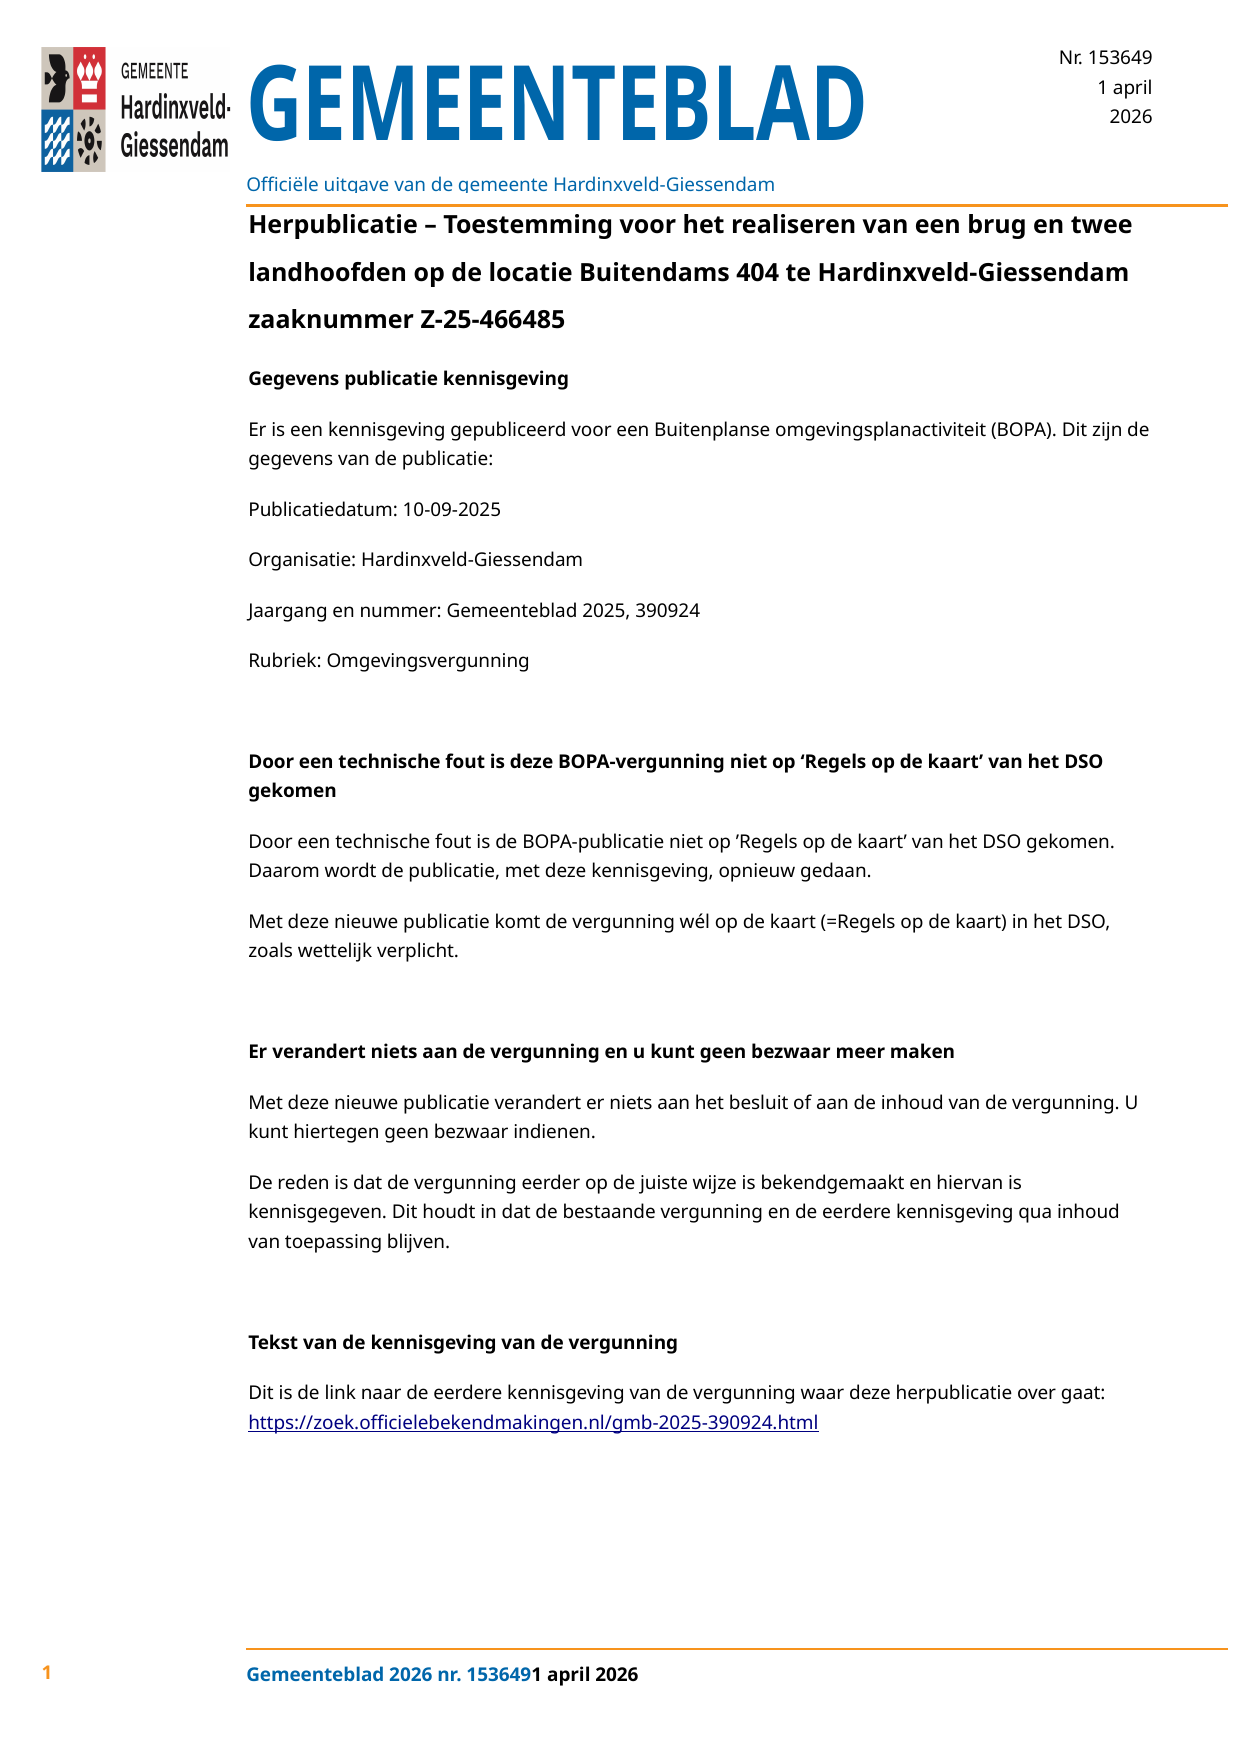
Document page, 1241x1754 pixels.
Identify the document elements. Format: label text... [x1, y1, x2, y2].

text Door een technische fout is deze BOPA-vergunning niet op ‘Regels op de kaart’ van het DSO gekomen [248, 748, 1152, 803]
text Herpublicatie – Toestemming voor het realiseren van een brug en twee landhoofden op de locatie Buitendams 404 te Hardinxveld-Giessendam zaaknummer Z-25-466485 [248, 207, 1152, 336]
text Met deze nieuwe publicatie komt de vergunning wél op de kaart (=Regels op de kaart) in het DSO, zoals wettelijk verplicht. [248, 908, 1152, 963]
text Er is een kennisgeving gepubliceerd voor een Buitenplanse omgevingsplanactiviteit (BOPA). Dit zijn de gegevens van de publicatie: [248, 416, 1152, 471]
picture [41, 47, 231, 172]
text Publicatiedatum: 10-09-2025 [248, 496, 1152, 522]
text Door een technische fout is de BOPA-publicatie niet op ’Regels op de kaart’ van het DSO gekomen. Daarom wordt de publicatie, met deze kennisgeving, opnieuw gedaan. [248, 828, 1152, 883]
text Met deze nieuwe publicatie verandert er niets aan het besluit of aan de inhoud van de vergunning. U kunt hiertegen geen bezwaar indienen. [248, 1089, 1152, 1144]
text Rubriek: Omgevingsvergunning [248, 647, 1152, 673]
text Dit is de link naar de eerdere kennisgeving van de vergunning waar deze herpublicatie over gaat: https://zoek.officielebekendmakingen.nl/gmb-2025-390924.html [248, 1379, 1152, 1434]
text Er verandert niets aan de vergunning en u kunt geen bezwaar meer maken [248, 1038, 1152, 1064]
text Tekst van de kennisgeving van de vergunning [248, 1329, 1152, 1354]
text De reden is dat de vergunning eerder op de juiste wijze is bekendgemaakt en hiervan is kennisgegeven. Dit houdt in dat de bestaande vergunning en de eerdere kennisgeving qua inhoud van toepassing blijven. [248, 1169, 1152, 1254]
text Jaargang en nummer: Gemeenteblad 2025, 390924 [248, 597, 1152, 622]
text Organisatie: Hardinxveld-Giessendam [248, 546, 1152, 572]
text Gegevens publicatie kennisgeving [248, 366, 1152, 391]
